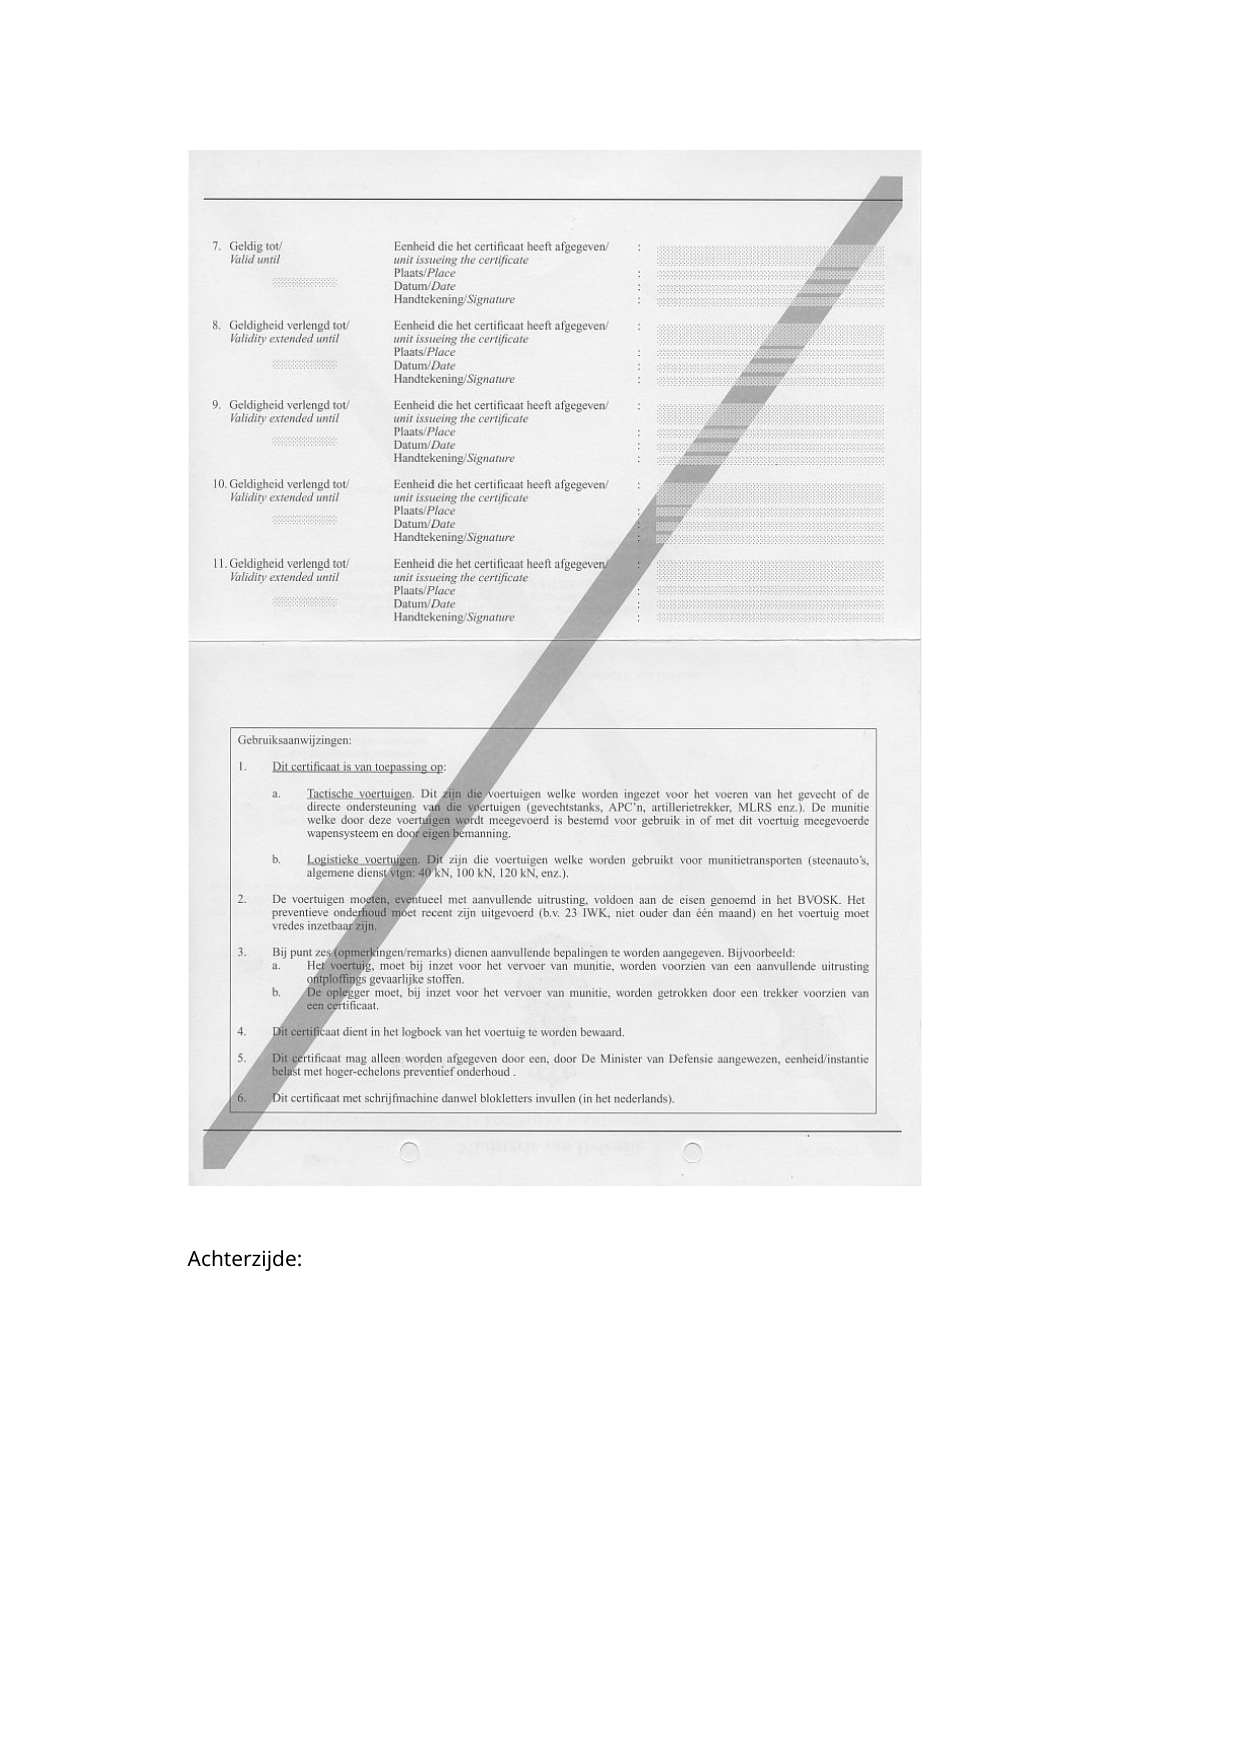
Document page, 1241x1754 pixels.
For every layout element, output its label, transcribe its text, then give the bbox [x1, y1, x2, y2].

text Achterzijde: [187, 1244, 1053, 1273]
picture [187, 150, 922, 1186]
